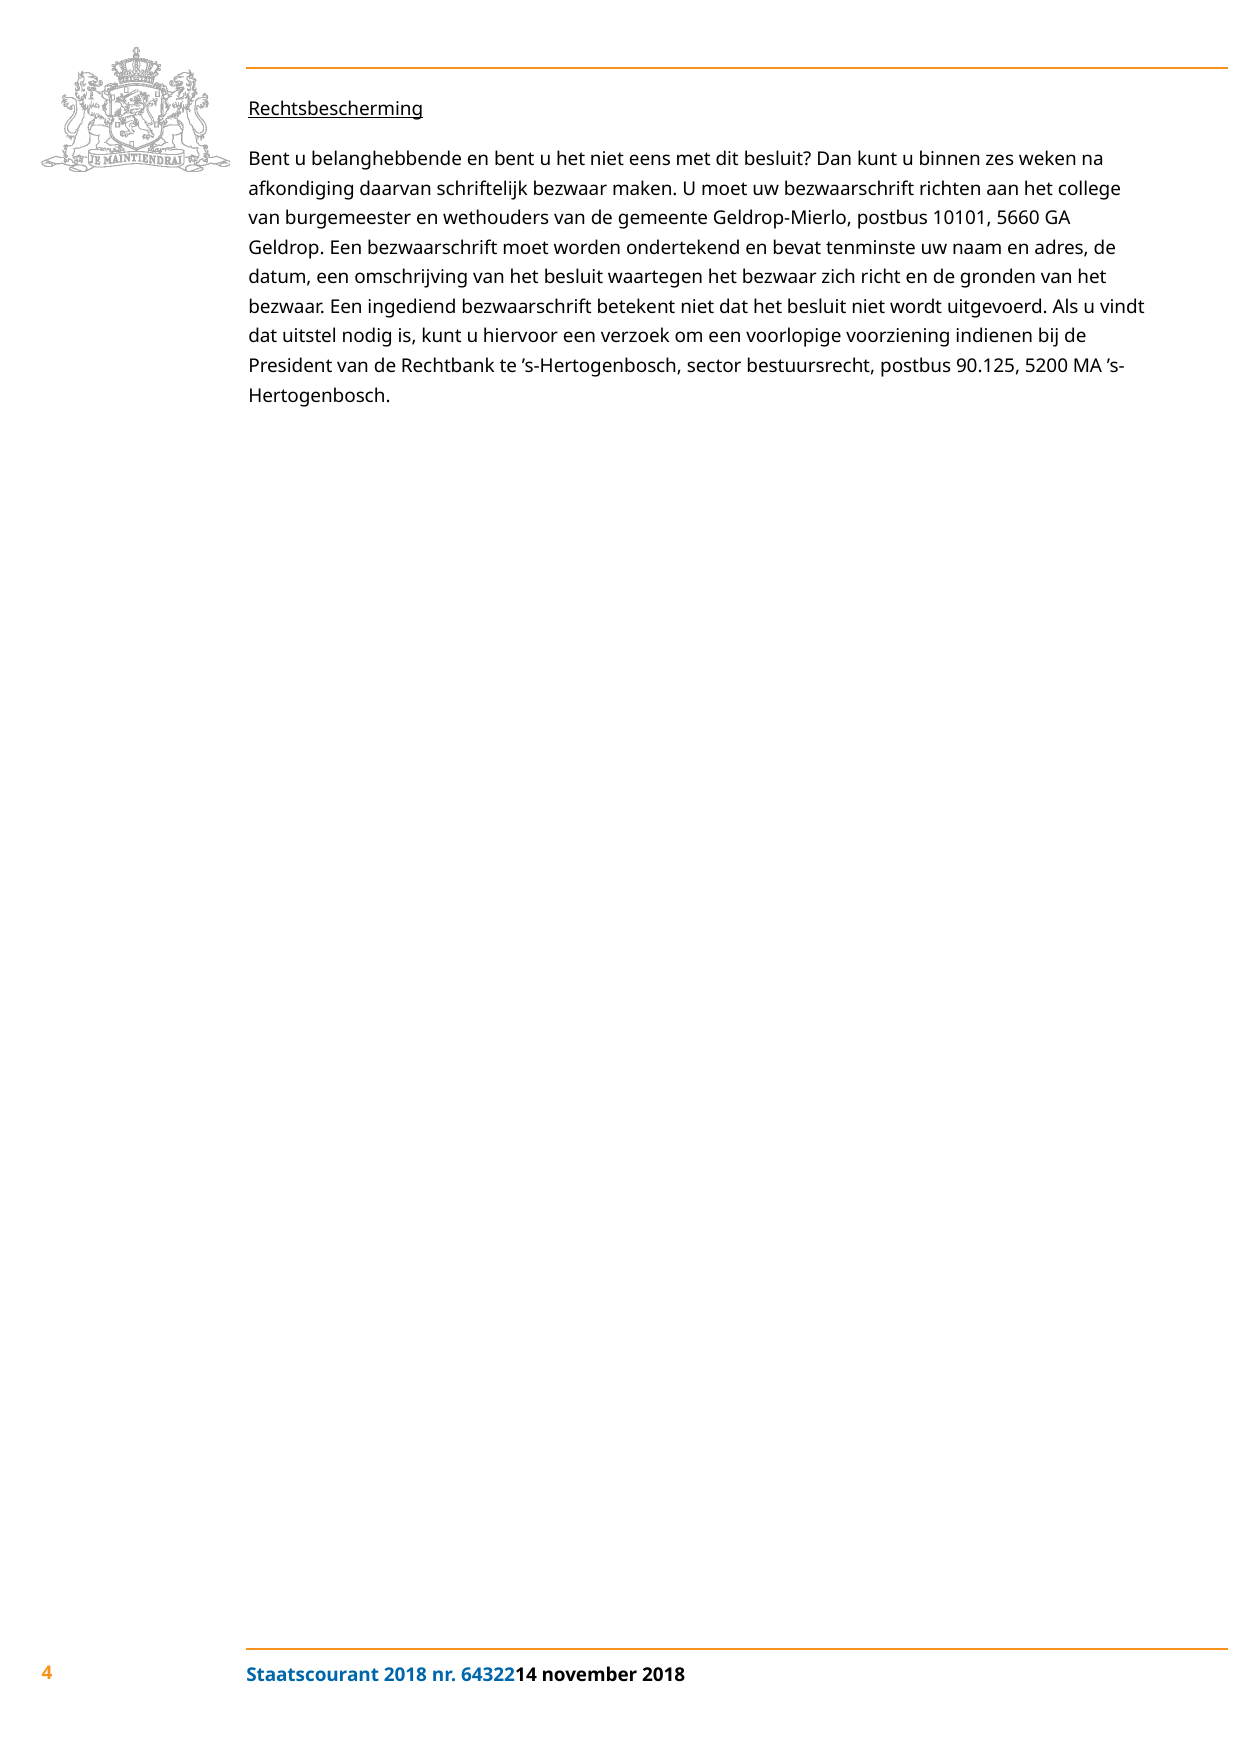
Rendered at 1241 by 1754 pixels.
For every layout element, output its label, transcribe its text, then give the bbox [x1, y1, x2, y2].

text Rechtsbescherming [248, 95, 1152, 121]
text Bent u belanghebbende en bent u het niet eens met dit besluit? Dan kunt u binnen zes weken na afkondiging daarvan schriftelijk bezwaar maken. U moet uw bezwaarschrift richten aan het college van burgemeester en wethouders van de gemeente Geldrop-Mierlo, postbus 10101, 5660 GA Geldrop. Een bezwaarschrift moet worden ondertekend en bevat tenminste uw naam en adres, de datum, een omschrijving van het besluit waartegen het bezwaar zich richt en de gronden van het bezwaar. Een ingediend bezwaarschrift betekent niet dat het besluit niet wordt uitgevoerd. Als u vindt dat uitstel nodig is, kunt u hiervoor een verzoek om een voorlopige voorziening indienen bij de President van de Rechtbank te ’s-Hertogenbosch, sector bestuursrecht, postbus 90.125, 5200 MA ’s-Hertogenbosch. [248, 145, 1152, 408]
picture [41, 47, 231, 172]
